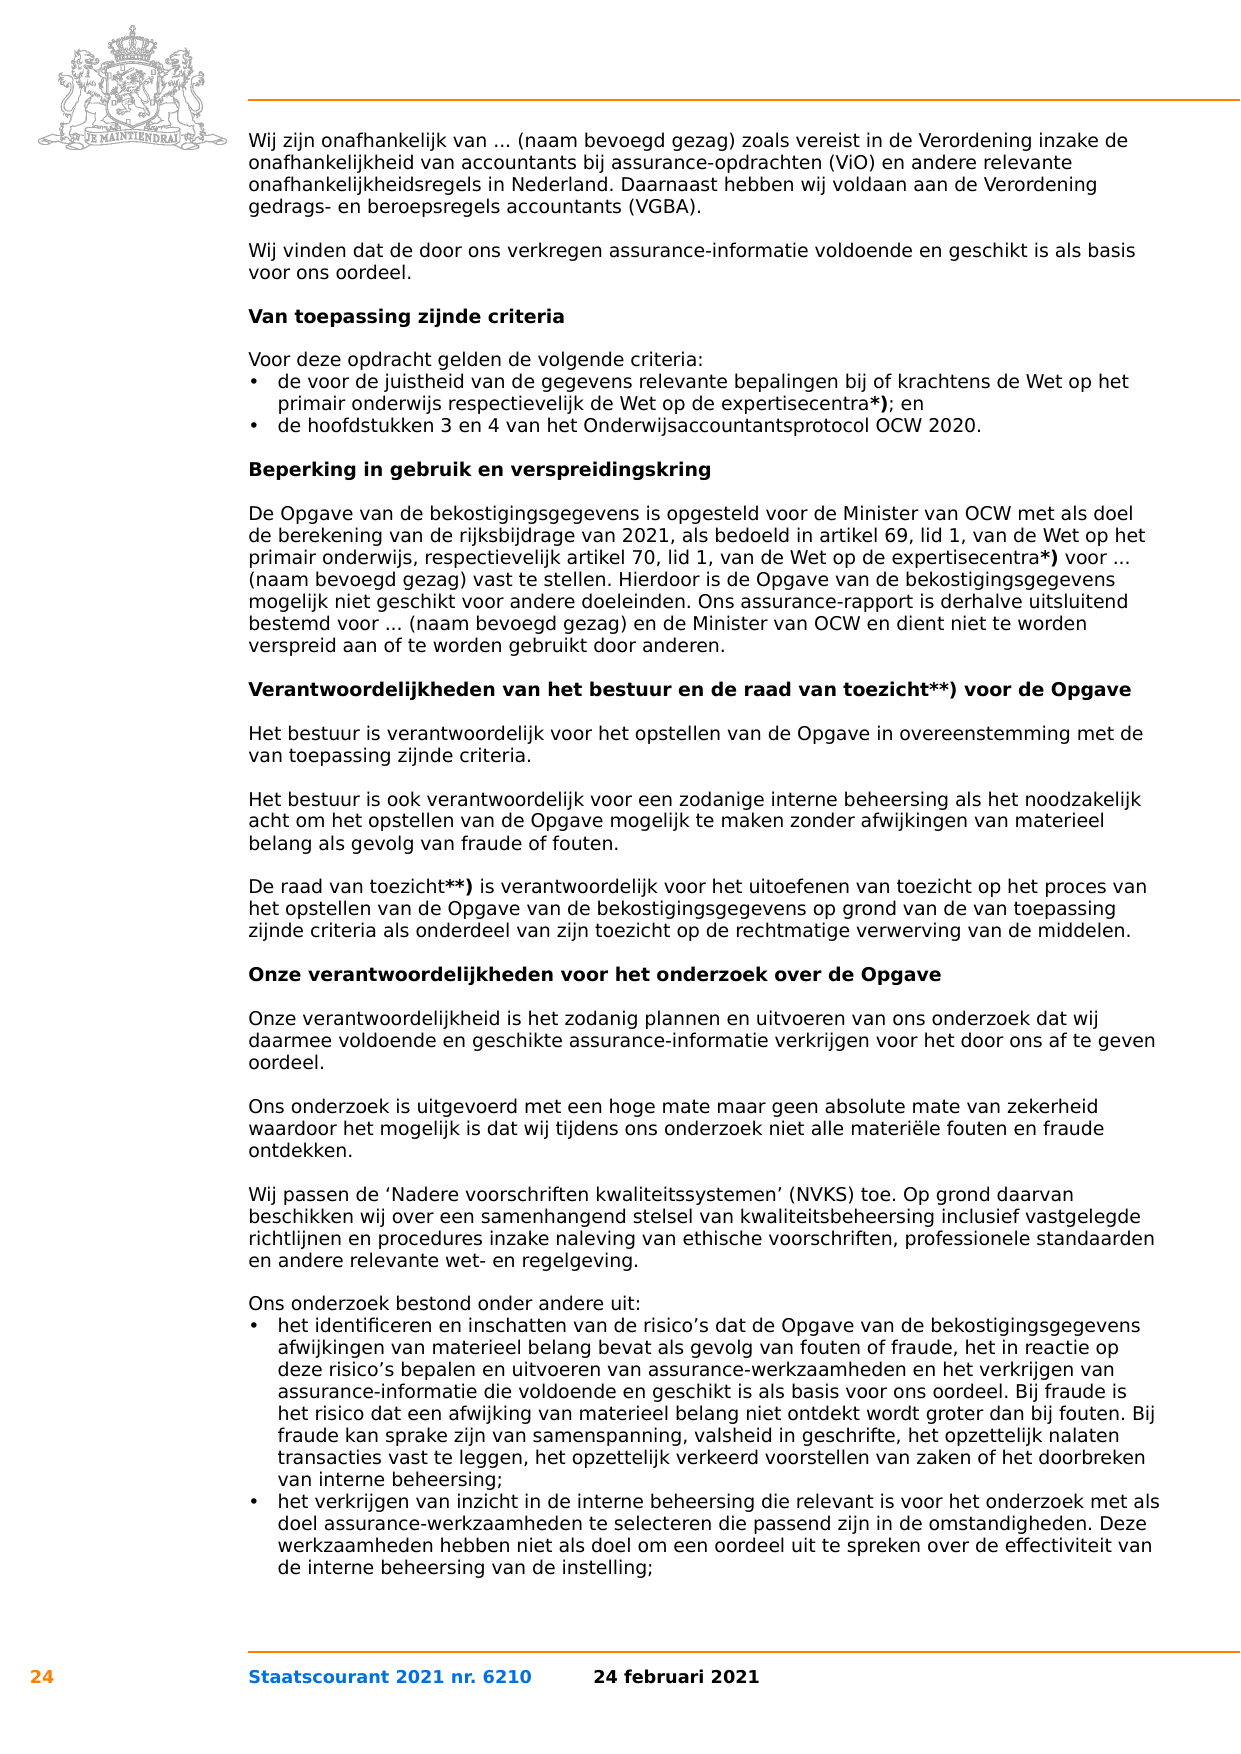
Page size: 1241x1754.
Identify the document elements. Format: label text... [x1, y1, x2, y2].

text • de hoofdstukken 3 en 4 van het Onderwijsaccountantsprotocol OCW 2020. [248, 415, 1163, 437]
text Ons onderzoek bestond onder andere uit: [248, 1293, 1163, 1315]
text De Opgave van de bekostigingsgegevens is opgesteld voor de Minister van OCW met als doel de berekening van de rijksbijdrage van 2021, als bedoeld in artikel 69, lid 1, van de Wet op het primair onderwijs, respectievelijk artikel 70, lid 1, van de Wet op de expertisecentra*) voor ... (naam bevoegd gezag) vast te stellen. Hierdoor is de Opgave van de bekostigingsgegevens mogelijk niet geschikt voor andere doeleinden. Ons assurance-rapport is derhalve uitsluitend bestemd voor ... (naam bevoegd gezag) en de Minister van OCW en dient niet te worden verspreid aan of te worden gebruikt door anderen. [248, 503, 1163, 657]
text Het bestuur is ook verantwoordelijk voor een zodanige interne beheersing als het noodzakelijk acht om het opstellen van de Opgave mogelijk te maken zonder afwijkingen van materieel belang als gevolg van fraude of fouten. [248, 788, 1163, 854]
subtitle Verantwoordelijkheden van het bestuur en de raad van toezicht**) voor de Opgave [248, 679, 1163, 701]
text Wij zijn onafhankelijk van ... (naam bevoegd gezag) zoals vereist in de Verordening inzake de onafhankelijkheid van accountants bij assurance-opdrachten (ViO) en andere relevante onafhankelijkheidsregels in Nederland. Daarnaast hebben wij voldaan aan de Verordening gedrags- en beroepsregels accountants (VGBA). [248, 130, 1163, 218]
text Voor deze opdracht gelden de volgende criteria: [248, 349, 1163, 371]
subtitle Onze verantwoordelijkheden voor het onderzoek over de Opgave [248, 964, 1163, 986]
text Ons onderzoek is uitgevoerd met een hoge mate maar geen absolute mate van zekerheid waardoor het mogelijk is dat wij tijdens ons onderzoek niet alle materiële fouten en fraude ontdekken. [248, 1096, 1163, 1162]
subtitle Beperking in gebruik en verspreidingskring [248, 459, 1163, 481]
text • de voor de juistheid van de gegevens relevante bepalingen bij of krachtens de Wet op het primair onderwijs respectievelijk de Wet op de expertisecentra*); en [248, 371, 1163, 415]
text Wij vinden dat de door ons verkregen assurance-informatie voldoende en geschikt is als basis voor ons oordeel. [248, 240, 1163, 284]
text Het bestuur is verantwoordelijk voor het opstellen van de Opgave in overeenstemming met de van toepassing zijnde criteria. [248, 723, 1163, 767]
subtitle Van toepassing zijnde criteria [248, 306, 1163, 327]
text Wij passen de ‘Nadere voorschriften kwaliteitssystemen’ (NVKS) toe. Op grond daarvan beschikken wij over een samenhangend stelsel van kwaliteitsbeheersing inclusief vastgelegde richtlijnen en procedures inzake naleving van ethische voorschriften, professionele standaarden en andere relevante wet- en regelgeving. [248, 1183, 1163, 1271]
picture [38, 25, 227, 150]
text Onze verantwoordelijkheid is het zodanig plannen en uitvoeren van ons onderzoek dat wij daarmee voldoende en geschikte assurance-informatie verkrijgen voor het door ons af te geven oordeel. [248, 1008, 1163, 1074]
text • het identificeren en inschatten van de risico’s dat de Opgave van de bekostigingsgegevens afwijkingen van materieel belang bevat als gevolg van fouten of fraude, het in reactie op deze risico’s bepalen en uitvoeren van assurance-werkzaamheden en het verkrijgen van assurance-informatie die voldoende en geschikt is als basis voor ons oordeel. Bij fraude is het risico dat een afwijking van materieel belang niet ontdekt wordt groter dan bij fouten. Bij fraude kan sprake zijn van samenspanning, valsheid in geschrifte, het opzettelijk nalaten transacties vast te leggen, het opzettelijk verkeerd voorstellen van zaken of het doorbreken van interne beheersing; [248, 1315, 1163, 1491]
text • het verkrijgen van inzicht in de interne beheersing die relevant is voor het onderzoek met als doel assurance-werkzaamheden te selecteren die passend zijn in de omstandigheden. Deze werkzaamheden hebben niet als doel om een oordeel uit te spreken over de effectiviteit van de interne beheersing van de instelling; [248, 1491, 1163, 1579]
text De raad van toezicht**) is verantwoordelijk voor het uitoefenen van toezicht op het proces van het opstellen van de Opgave van de bekostigingsgegevens op grond van de van toepassing zijnde criteria als onderdeel van zijn toezicht op de rechtmatige verwerving van de middelen. [248, 876, 1163, 942]
